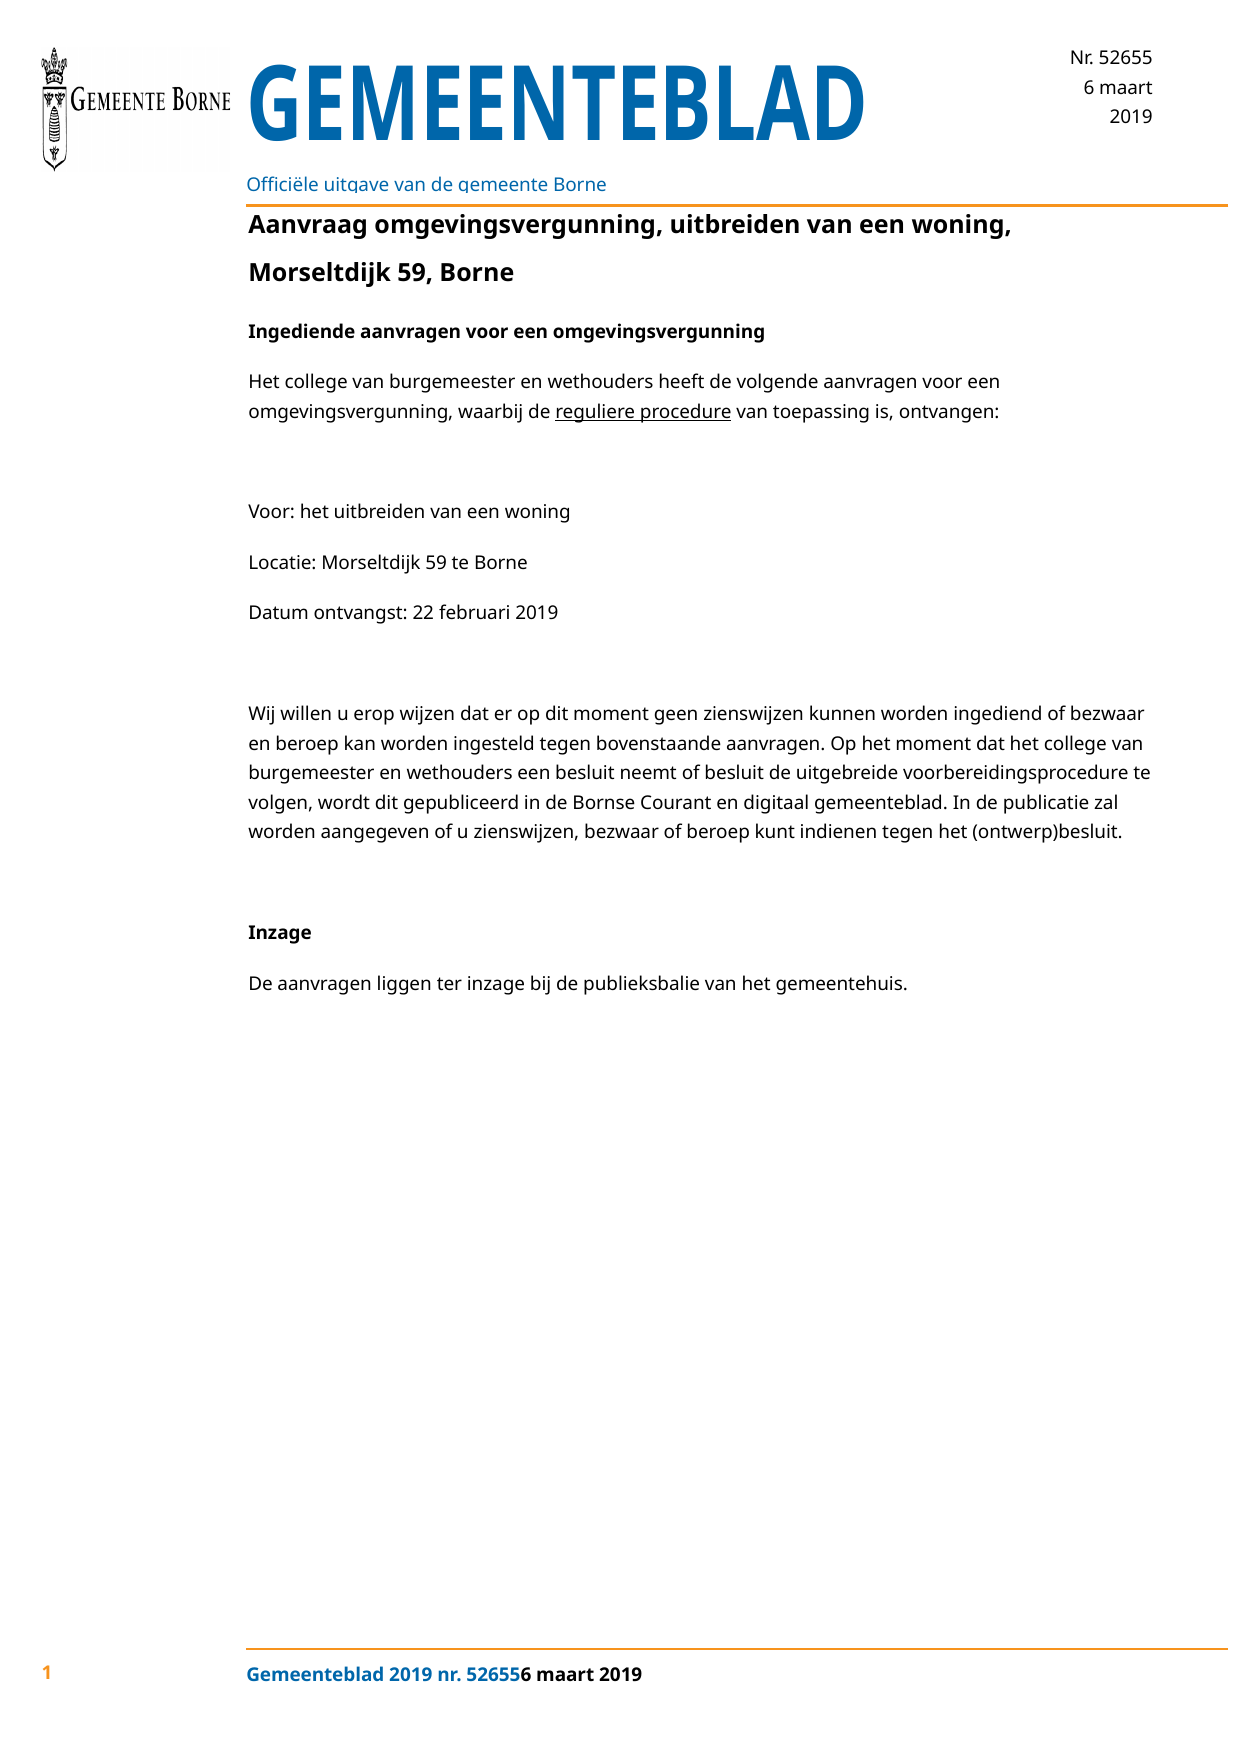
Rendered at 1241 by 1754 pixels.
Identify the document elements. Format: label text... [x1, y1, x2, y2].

text Locatie: Morseltdijk 59 te Borne [248, 549, 1152, 575]
text Datum ontvangst: 22 februari 2019 [248, 599, 1152, 625]
picture [41, 47, 231, 172]
text Voor: het uitbreiden van een woning [248, 499, 1152, 524]
text Inzage [248, 919, 1152, 945]
text De aanvragen liggen ter inzage bij de publieksbalie van het gemeentehuis. [248, 970, 1152, 996]
text Het college van burgemeester en wethouders heeft de volgende aanvragen voor een omgevingsvergunning, waarbij de reguliere procedure van toepassing is, ontvangen: [248, 368, 1152, 424]
text Ingediende aanvragen voor een omgevingsvergunning [248, 318, 1152, 344]
text Aanvraag omgevingsvergunning, uitbreiden van een woning, Morseltdijk 59, Borne [248, 207, 1152, 288]
text Wij willen u erop wijzen dat er op dit moment geen zienswijzen kunnen worden ingediend of bezwaar en beroep kan worden ingesteld tegen bovenstaande aanvragen. Op het moment dat het college van burgemeester en wethouders een besluit neemt of besluit de uitgebreide voorbereidingsprocedure te volgen, wordt dit gepubliceerd in de Bornse Courant en digitaal gemeenteblad. In de publicatie zal worden aangegeven of u zienswijzen, bezwaar of beroep kunt indienen tegen het (ontwerp)besluit. [248, 700, 1152, 844]
